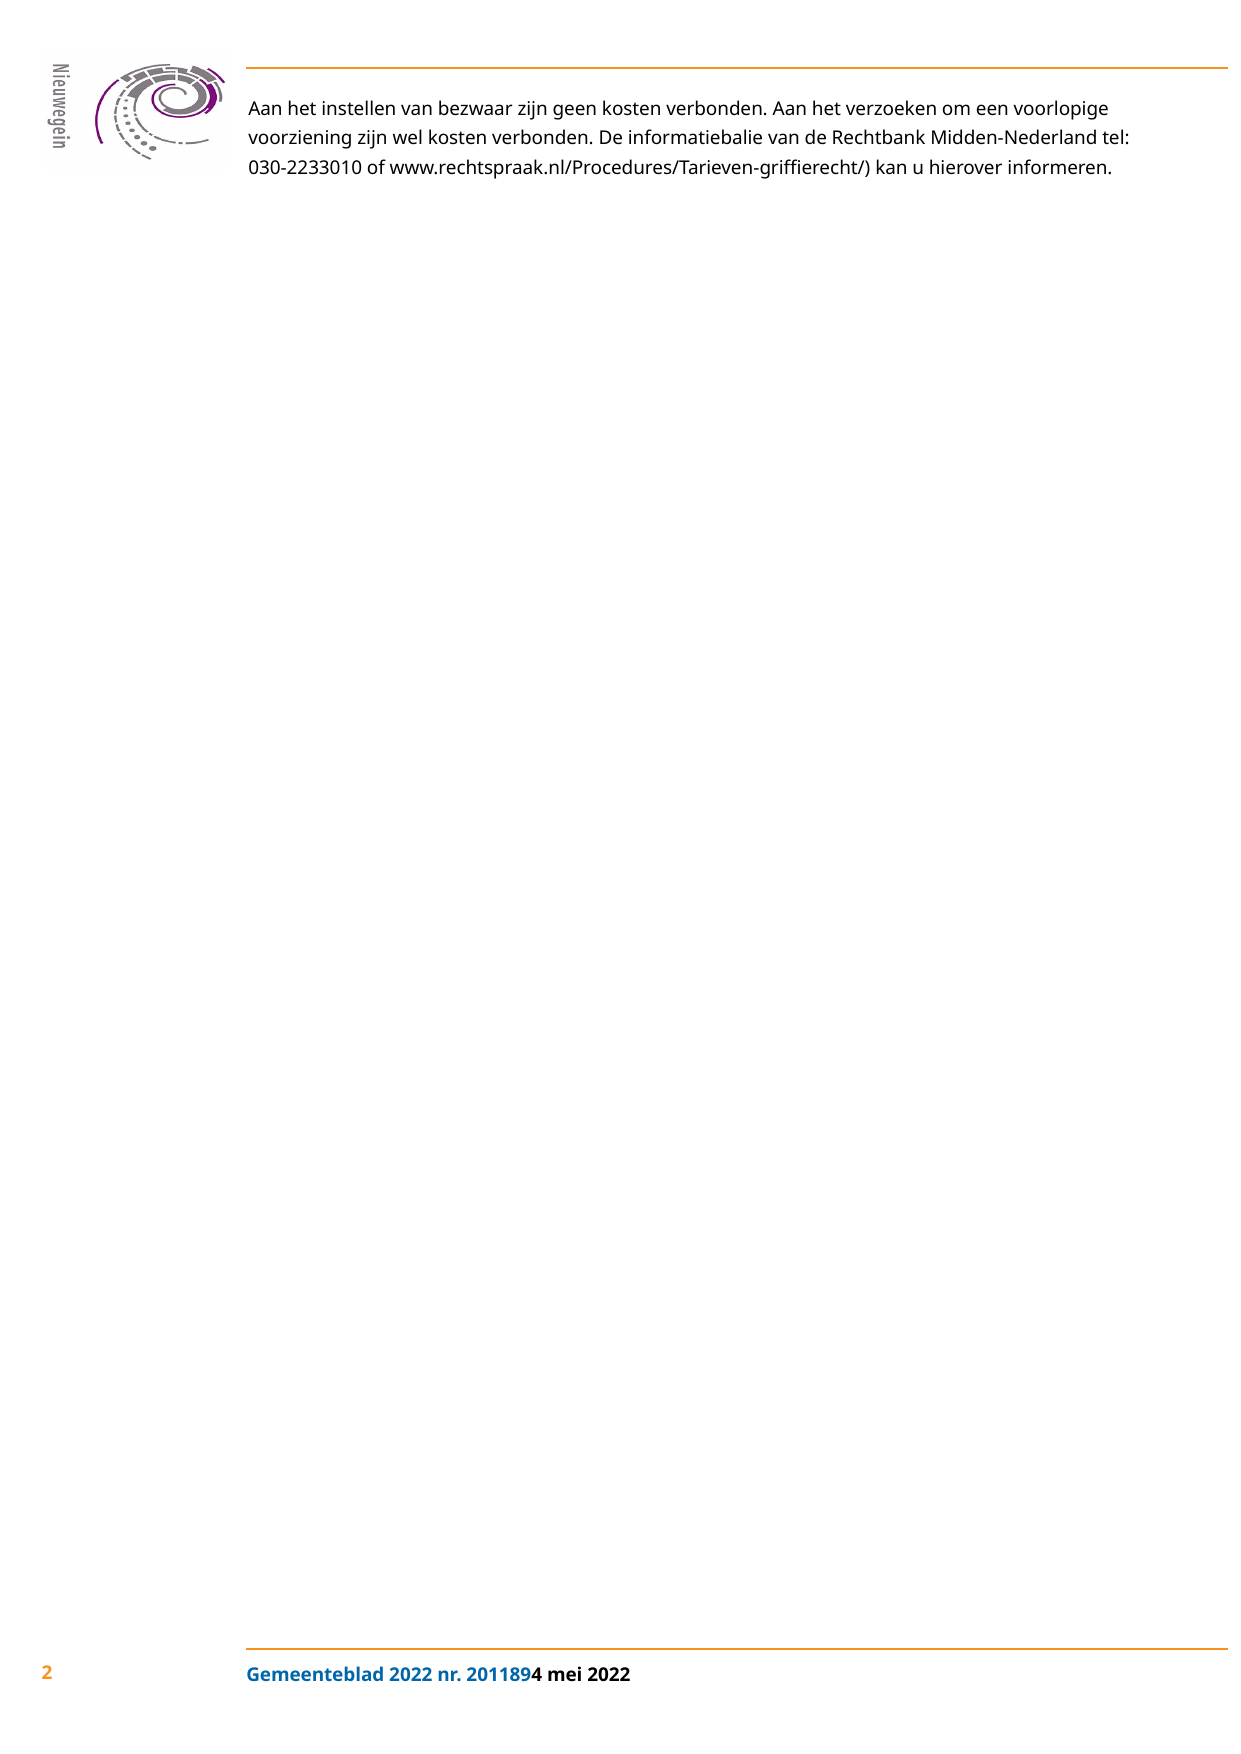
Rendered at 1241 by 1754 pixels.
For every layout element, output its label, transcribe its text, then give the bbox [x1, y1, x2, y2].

text Aan het instellen van bezwaar zijn geen kosten verbonden. Aan het verzoeken om een voorlopige voorziening zijn wel kosten verbonden. De informatiebalie van de Rechtbank Midden-Nederland tel: 030-2233010 of www.rechtspraak.nl/Procedures/Tarieven-griffierecht/) kan u hierover informeren. [248, 95, 1152, 180]
picture [41, 47, 231, 172]
